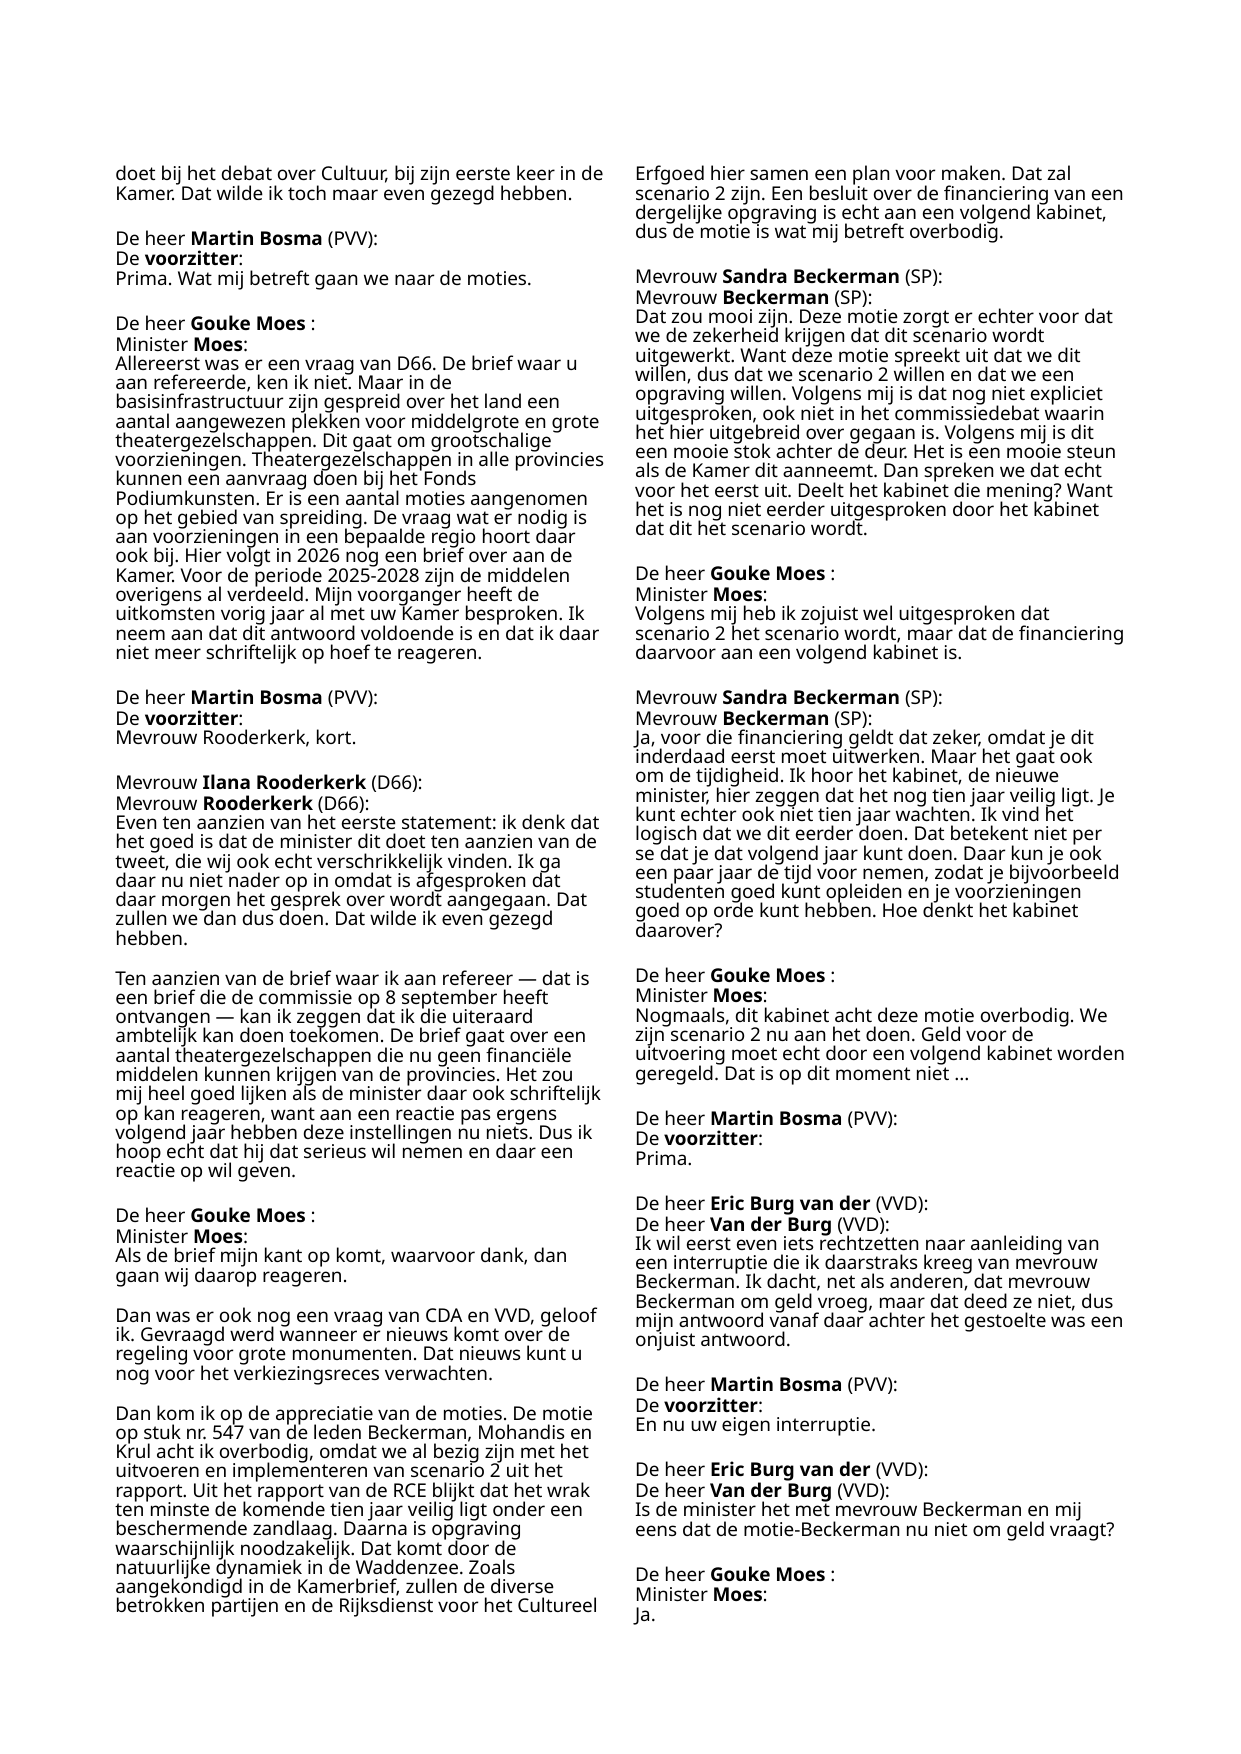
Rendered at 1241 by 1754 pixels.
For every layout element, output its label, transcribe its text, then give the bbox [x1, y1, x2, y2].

text Mevrouw Ilana Rooderkerk (D66): [115, 769, 605, 795]
text Mevrouw Rooderkerk, kort. [115, 729, 605, 748]
text Mevrouw Rooderkerk (D66): [115, 795, 605, 814]
text De heer Gouke Moes : [635, 962, 1125, 987]
text Minister Moes: [635, 1586, 1125, 1606]
text De heer Van der Burg (VVD): [635, 1482, 1125, 1501]
text De voorzitter: [635, 1397, 1125, 1416]
text doet bij het debat over Cultuur, bij zijn eerste keer in de Kamer. Dat wilde ik toch maar even gezegd hebben. [115, 165, 605, 204]
text Mevrouw Beckerman (SP): [635, 710, 1125, 729]
text Minister Moes: [635, 987, 1125, 1007]
text Minister Moes: [115, 336, 605, 355]
text De heer Martin Bosma (PVV): [635, 1105, 1125, 1130]
text Dan was er ook nog een vraag van CDA en VVD, geloof ik. Gevraagd werd wanneer er nieuws komt over de regeling voor grote monumenten. Dat nieuws kunt u nog voor het verkiezingsreces verwachten. [115, 1307, 605, 1384]
text Mevrouw Sandra Beckerman (SP): [635, 263, 1125, 289]
text En nu uw eigen interruptie. [635, 1416, 1125, 1436]
text Prima. [635, 1150, 1125, 1169]
text De voorzitter: [635, 1130, 1125, 1150]
text Prima. Wat mij betreft gaan we naar de moties. [115, 270, 605, 289]
text De heer Van der Burg (VVD): [635, 1216, 1125, 1235]
text Mevrouw Beckerman (SP): [635, 289, 1125, 308]
text De heer Gouke Moes : [635, 560, 1125, 586]
text Even ten aanzien van het eerste statement: ik denk dat het goed is dat de minister dit doet ten aanzien van de tweet, die wij ook echt verschrikkelijk vinden. Ik ga daar nu niet nader op in omdat is afgesproken dat daar morgen het gesprek over wordt aangegaan. Dat zullen we dan dus doen. Dat wilde ik even gezegd hebben. [115, 814, 605, 949]
text De heer Gouke Moes : [115, 310, 605, 336]
text Als de brief mijn kant op komt, waarvoor dank, dan gaan wij daarop reageren. [115, 1247, 605, 1286]
text Is de minister het met mevrouw Beckerman en mij eens dat de motie-Beckerman nu niet om geld vraagt? [635, 1501, 1125, 1540]
text De heer Martin Bosma (PVV): [635, 1371, 1125, 1397]
text Volgens mij heb ik zojuist wel uitgesproken dat scenario 2 het scenario wordt, maar dat de financiering daarvoor aan een volgend kabinet is. [635, 605, 1125, 663]
text Nogmaals, dit kabinet acht deze motie overbodig. We zijn scenario 2 nu aan het doen. Geld voor de uitvoering moet echt door een volgend kabinet worden geregeld. Dat is op dit moment niet ... [635, 1007, 1125, 1084]
text Ja. [635, 1606, 1125, 1625]
text Ja, voor die financiering geldt dat zeker, omdat je dit inderdaad eerst moet uitwerken. Maar het gaat ook om de tijdigheid. Ik hoor het kabinet, de nieuwe minister, hier zeggen dat het nog tien jaar veilig ligt. Je kunt echter ook niet tien jaar wachten. Ik vind het logisch dat we dit eerder doen. Dat betekent niet per se dat je dat volgend jaar kunt doen. Daar kun je ook een paar jaar de tijd voor nemen, zodat je bijvoorbeeld studenten goed kunt opleiden en je voorzieningen goed op orde kunt hebben. Hoe denkt het kabinet daarover? [635, 729, 1125, 941]
text Erfgoed hier samen een plan voor maken. Dat zal scenario 2 zijn. Een besluit over de financiering van een dergelijke opgraving is echt aan een volgend kabinet, dus de motie is wat mij betreft overbodig. [635, 165, 1125, 242]
text De heer Eric Burg van der (VVD): [635, 1190, 1125, 1216]
text De voorzitter: [115, 250, 605, 270]
text De voorzitter: [115, 710, 605, 729]
text De heer Eric Burg van der (VVD): [635, 1456, 1125, 1482]
text De heer Gouke Moes : [115, 1202, 605, 1228]
text Minister Moes: [115, 1228, 605, 1247]
text De heer Martin Bosma (PVV): [115, 684, 605, 710]
text Dan kom ik op de appreciatie van de moties. De motie op stuk nr. 547 van de leden Beckerman, Mohandis en Krul acht ik overbodig, omdat we al bezig zijn met het uitvoeren en implementeren van scenario 2 uit het rapport. Uit het rapport van de RCE blijkt dat het wrak ten minste de komende tien jaar veilig ligt onder een beschermende zandlaag. Daarna is opgraving waarschijnlijk noodzakelijk. Dat komt door de natuurlijke dynamiek in de Waddenzee. Zoals aangekondigd in de Kamerbrief, zullen de diverse betrokken partijen en de Rijksdienst voor het Cultureel [115, 1404, 605, 1617]
text De heer Martin Bosma (PVV): [115, 225, 605, 250]
text Ten aanzien van de brief waar ik aan refereer — dat is een brief die de commissie op 8 september heeft ontvangen — kan ik zeggen dat ik die uiteraard ambtelijk kan doen toekomen. De brief gaat over een aantal theatergezelschappen die nu geen financiële middelen kunnen krijgen van de provincies. Het zou mij heel goed lijken als de minister daar ook schriftelijk op kan reageren, want aan een reactie pas ergens volgend jaar hebben deze instellingen nu niets. Dus ik hoop echt dat hij dat serieus wil nemen en daar een reactie op wil geven. [115, 970, 605, 1182]
text Mevrouw Sandra Beckerman (SP): [635, 684, 1125, 710]
text Ik wil eerst even iets rechtzetten naar aanleiding van een interruptie die ik daarstraks kreeg van mevrouw Beckerman. Ik dacht, net als anderen, dat mevrouw Beckerman om geld vroeg, maar dat deed ze niet, dus mijn antwoord vanaf daar achter het gestoelte was een onjuist antwoord. [635, 1235, 1125, 1350]
text Allereerst was er een vraag van D66. De brief waar u aan refereerde, ken ik niet. Maar in de basisinfrastructuur zijn gespreid over het land een aantal aangewezen plekken voor middelgrote en grote theatergezelschappen. Dit gaat om grootschalige voorzieningen. Theatergezelschappen in alle provincies kunnen een aanvraag doen bij het Fonds Podiumkunsten. Er is een aantal moties aangenomen op het gebied van spreiding. De vraag wat er nodig is aan voorzieningen in een bepaalde regio hoort daar ook bij. Hier volgt in 2026 nog een brief over aan de Kamer. Voor de periode 2025-2028 zijn de middelen overigens al verdeeld. Mijn voorganger heeft de uitkomsten vorig jaar al met uw Kamer besproken. Ik neem aan dat dit antwoord voldoende is en dat ik daar niet meer schriftelijk op hoef te reageren. [115, 355, 605, 663]
text Dat zou mooi zijn. Deze motie zorgt er echter voor dat we de zekerheid krijgen dat dit scenario wordt uitgewerkt. Want deze motie spreekt uit dat we dit willen, dus dat we scenario 2 willen en dat we een opgraving willen. Volgens mij is dat nog niet expliciet uitgesproken, ook niet in het commissiedebat waarin het hier uitgebreid over gegaan is. Volgens mij is dit een mooie stok achter de deur. Het is een mooie steun als de Kamer dit aanneemt. Dan spreken we dat echt voor het eerst uit. Deelt het kabinet die mening? Want het is nog niet eerder uitgesproken door het kabinet dat dit het scenario wordt. [635, 308, 1125, 539]
text De heer Gouke Moes : [635, 1561, 1125, 1586]
text Minister Moes: [635, 586, 1125, 605]
